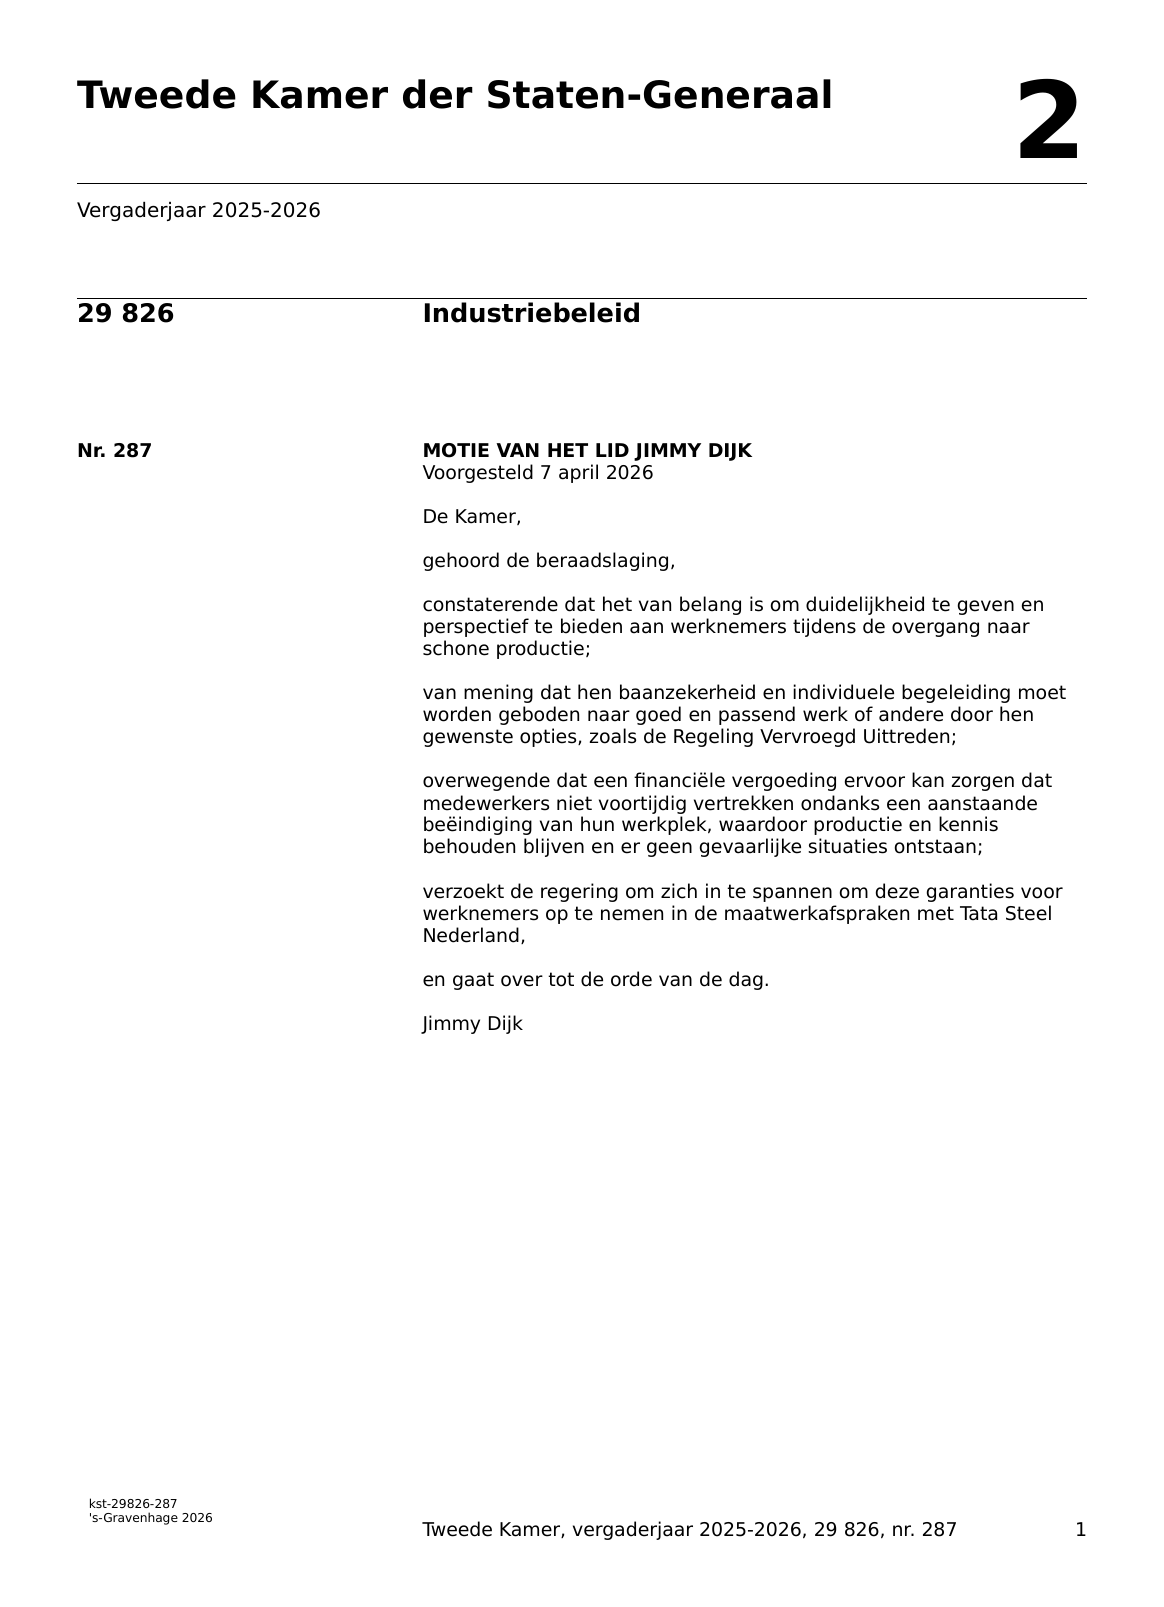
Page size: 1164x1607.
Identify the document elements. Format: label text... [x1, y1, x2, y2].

text 's-Gravenhage 2026 [88, 1511, 323, 1525]
text kst-29826-287 [88, 1497, 323, 1511]
text De Kamer, [422, 506, 1087, 528]
text gehoord de beraadslaging, [422, 550, 1087, 572]
text overwegende dat een financiële vergoeding ervoor kan zorgen dat medewerkers niet voortijdig vertrekken ondanks een aanstaande beëindiging van hun werkplek, waardoor productie en kennis behouden blijven en er geen gevaarlijke situaties ontstaan; [422, 770, 1087, 858]
subtitle 29 826 Industriebeleid [77, 299, 1087, 329]
subtitle Nr. 287 MOTIE VAN HET LID JIMMY DIJK [77, 440, 1087, 462]
text en gaat over tot de orde van de dag. [422, 969, 1087, 991]
table_header Tweede Kamer der Staten-Generaal [77, 59, 886, 183]
text Voorgesteld 7 april 2026 [422, 462, 1087, 484]
text van mening dat hen baanzekerheid en individuele begeleiding moet worden geboden naar goed en passend werk of andere door hen gewenste opties, zoals de Regeling Vervroegd Uittreden; [422, 682, 1087, 748]
text constaterende dat het van belang is om duidelijkheid te geven en perspectief te bieden aan werknemers tijdens de overgang naar schone productie; [422, 594, 1087, 660]
table_header 2 [886, 59, 1087, 183]
table_cell Vergaderjaar 2025-2026 [77, 184, 1087, 298]
text verzoekt de regering om zich in te spannen om deze garanties voor werknemers op te nemen in de maatwerkafspraken met Tata Steel Nederland, [422, 881, 1087, 946]
text Jimmy Dijk [422, 1013, 1087, 1035]
